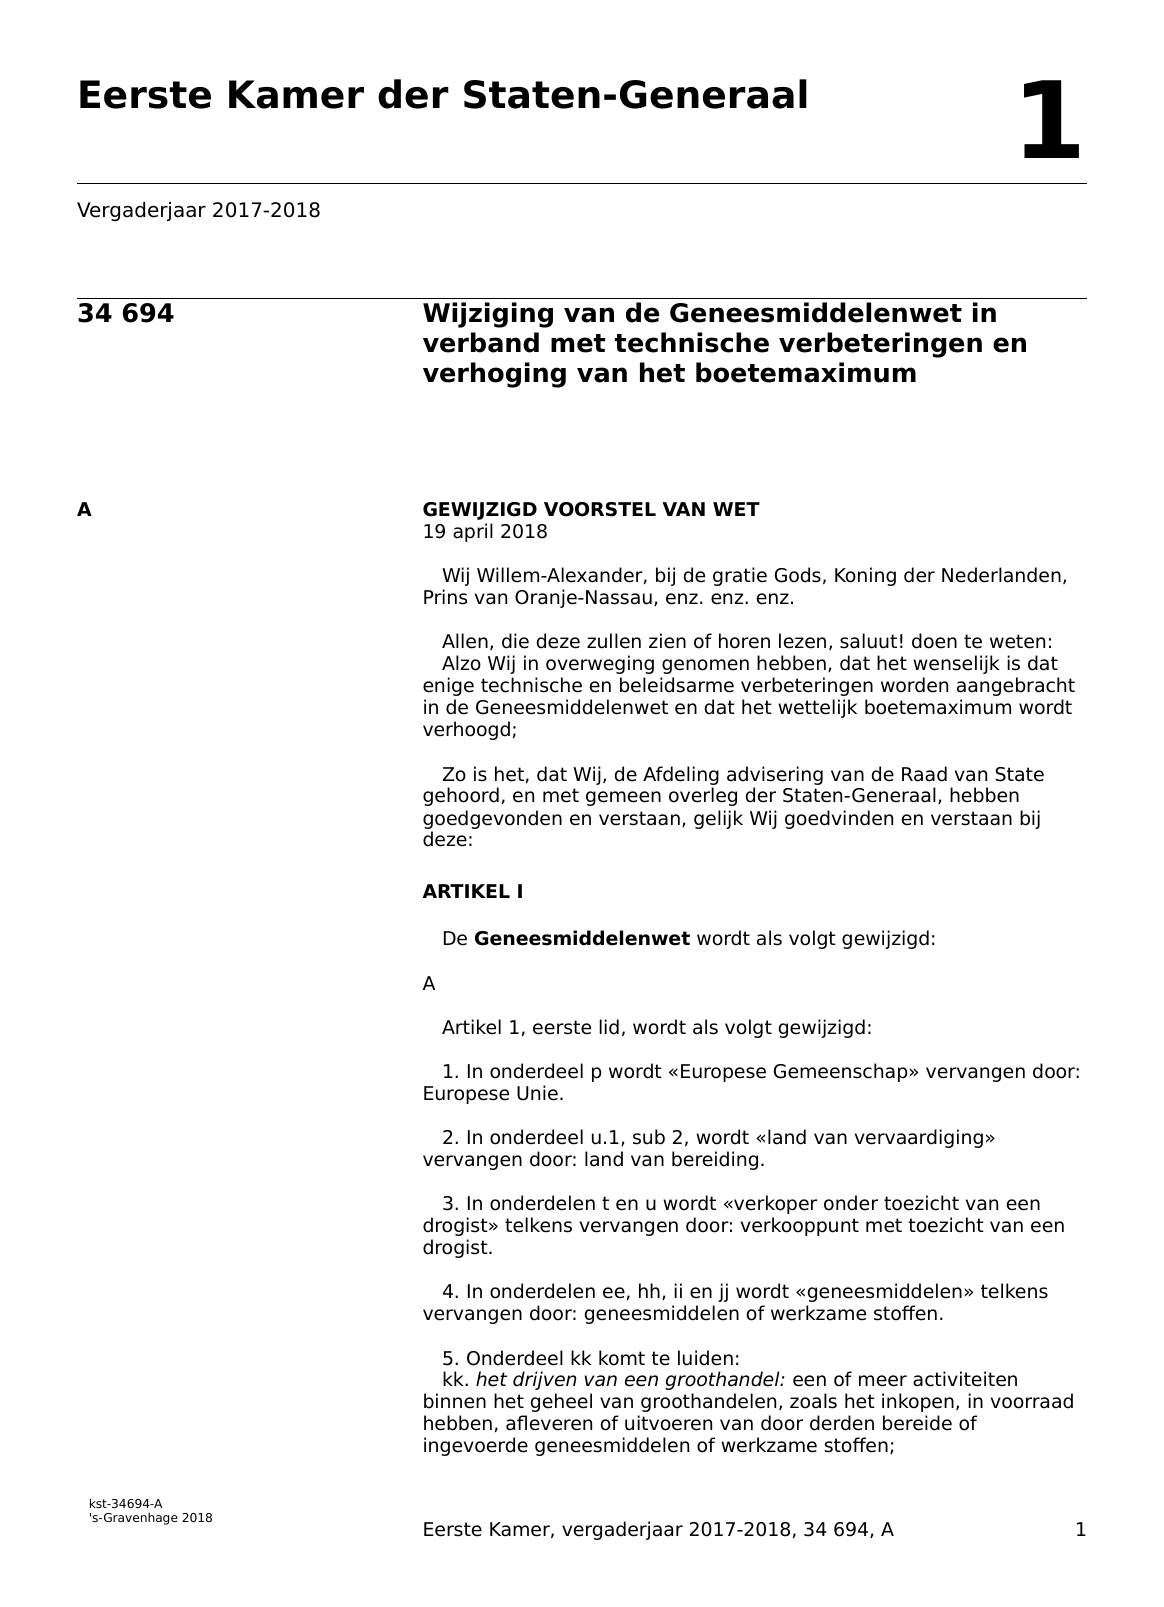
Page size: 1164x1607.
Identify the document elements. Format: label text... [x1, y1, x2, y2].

text 5. Onderdeel kk komt te luiden: [422, 1347, 1087, 1369]
text Zo is het, dat Wij, de Afdeling advisering van de Raad van State gehoord, en met gemeen overleg der Staten-Generaal, hebben goedgevonden en verstaan, gelijk Wij goedvinden en verstaan bij deze: [422, 763, 1087, 851]
text 4. In onderdelen ee, hh, ii en jj wordt «geneesmiddelen» telkens vervangen door: geneesmiddelen of werkzame stoffen. [422, 1281, 1087, 1325]
text 3. In onderdelen t en u wordt «verkoper onder toezicht van een drogist» telkens vervangen door: verkooppunt met toezicht van een drogist. [422, 1193, 1087, 1259]
table_cell Vergaderjaar 2017-2018 [77, 184, 1087, 298]
subtitle A GEWIJZIGD VOORSTEL VAN WET [77, 499, 1087, 521]
text Alzo Wij in overweging genomen hebben, dat het wenselijk is dat enige technische en beleidsarme verbeteringen worden aangebracht in de Geneesmiddelenwet en dat het wettelijk boetemaximum wordt verhoogd; [422, 653, 1087, 741]
subtitle 34 694 Wijziging van de Geneesmiddelenwet in verband met technische verbeteringen en verhoging van het boetemaximum [77, 299, 1087, 388]
text A [422, 972, 1087, 994]
text Wij Willem-Alexander, bij de gratie Gods, Koning der Nederlanden, Prins van Oranje-Nassau, enz. enz. enz. [422, 565, 1087, 609]
text 's-Gravenhage 2018 [88, 1511, 323, 1525]
text 2. In onderdeel u.1, sub 2, wordt «land van vervaardiging» vervangen door: land van bereiding. [422, 1127, 1087, 1171]
text kst-34694-A [88, 1497, 323, 1511]
subtitle ARTIKEL I [422, 881, 1087, 903]
text 19 april 2018 [422, 521, 1087, 543]
text De Geneesmiddelenwet wordt als volgt gewijzigd: [422, 928, 1087, 950]
text kk. het drijven van een groothandel: een of meer activiteiten binnen het geheel van groothandelen, zoals het inkopen, in voorraad hebben, afleveren of uitvoeren van door derden bereide of ingevoerde geneesmiddelen of werkzame stoffen; [422, 1369, 1087, 1457]
table_header 1 [886, 59, 1087, 183]
text 1. In onderdeel p wordt «Europese Gemeenschap» vervangen door: Europese Unie. [422, 1061, 1087, 1105]
text Allen, die deze zullen zien of horen lezen, saluut! doen te weten: [422, 631, 1087, 653]
text Artikel 1, eerste lid, wordt als volgt gewijzigd: [422, 1017, 1087, 1039]
table_header Eerste Kamer der Staten-Generaal [77, 59, 886, 183]
